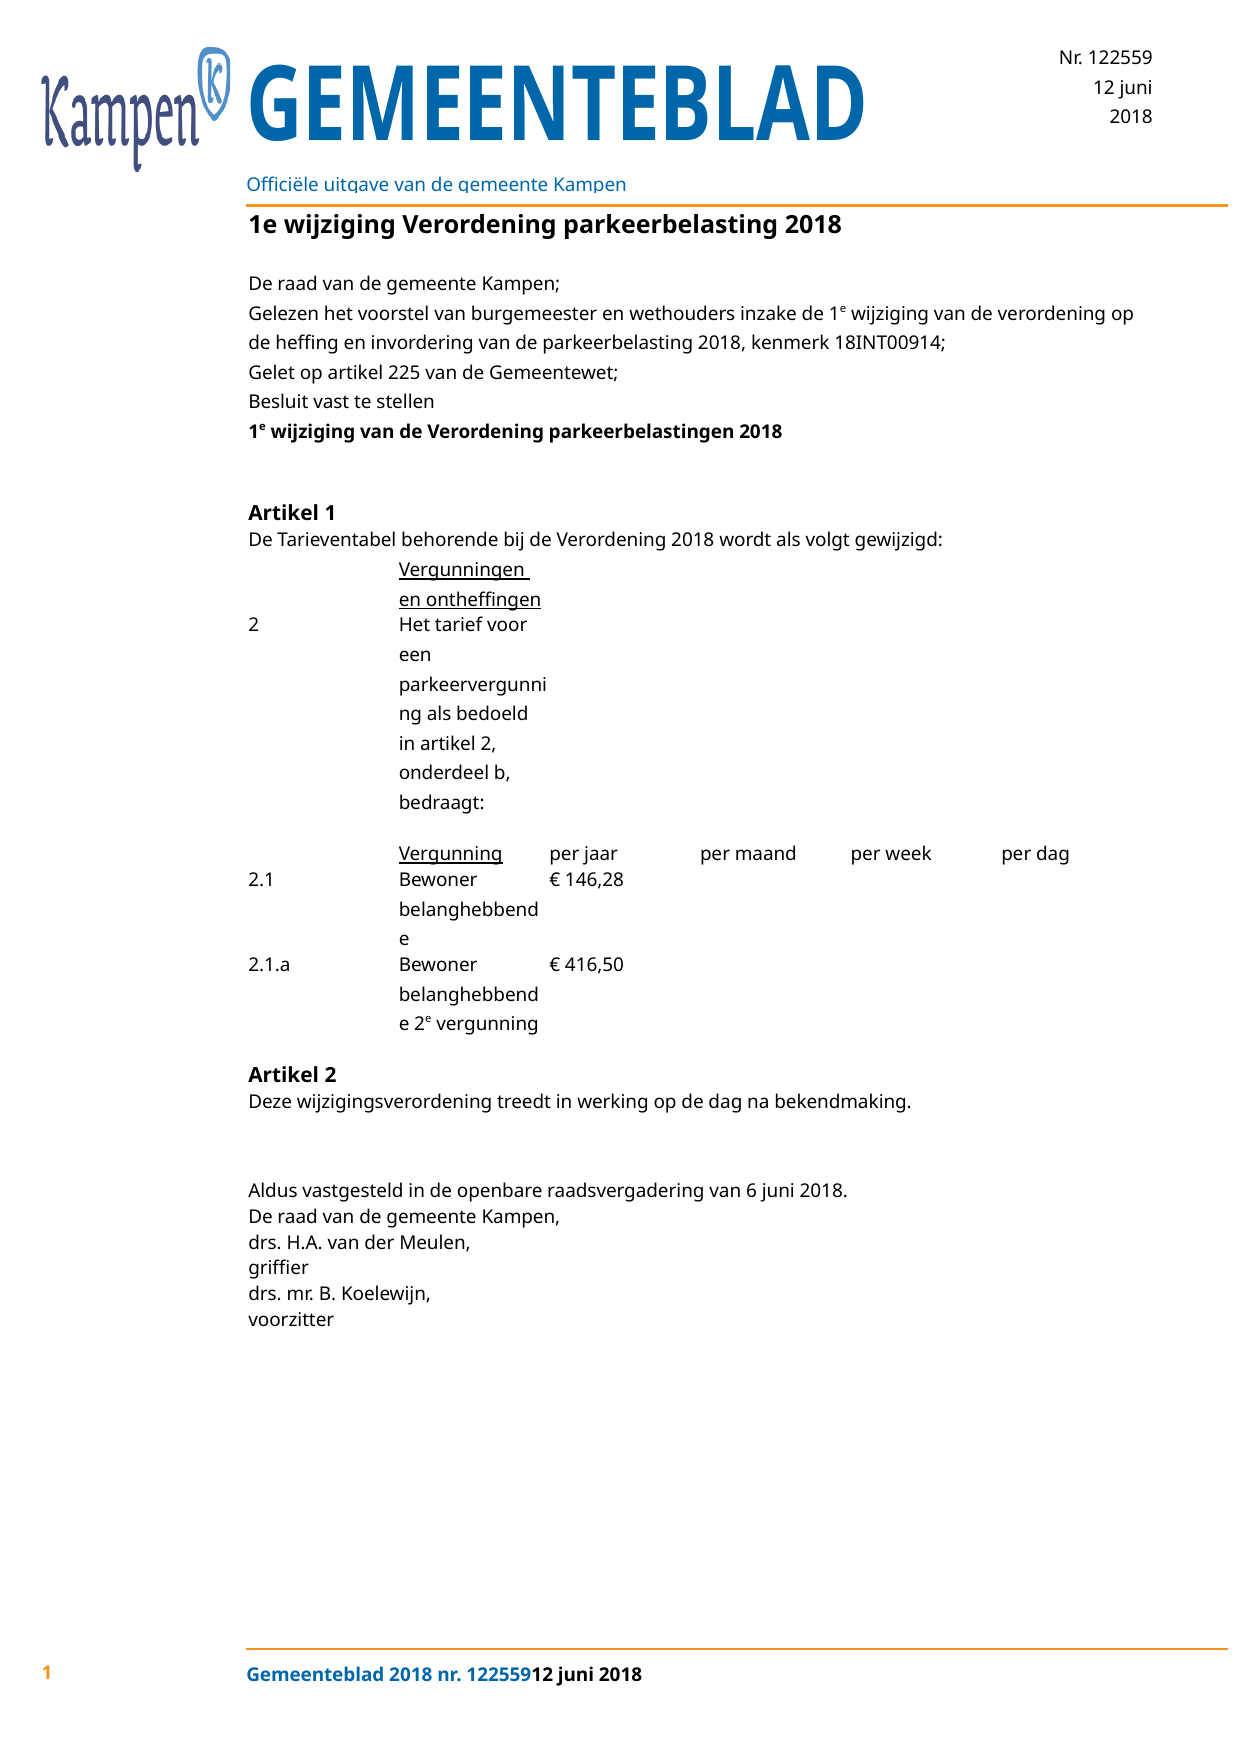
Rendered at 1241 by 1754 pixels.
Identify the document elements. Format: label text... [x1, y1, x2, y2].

table_cell [248, 841, 398, 866]
table_cell € 146,28 [549, 866, 700, 951]
text Artikel 2 [248, 1060, 1152, 1089]
text voorzitter [248, 1306, 1152, 1332]
text 1e wijziging van de Verordening parkeerbelastingen 2018 [248, 418, 1152, 444]
table_cell per jaar [549, 841, 700, 866]
table_cell [700, 866, 850, 951]
table_cell per dag [1001, 841, 1152, 866]
text Artikel 1 [248, 498, 1152, 527]
table_cell Bewoner belanghebbende [399, 866, 549, 951]
table_cell [850, 951, 1001, 1036]
text drs. H.A. van der Meulen, [248, 1229, 1152, 1254]
picture [41, 47, 231, 172]
table_cell € 416,50 [549, 951, 700, 1036]
table_cell Het tarief voor een parkeervergunning als bedoeld in artikel 2, onderdeel b, bedraagt: [399, 612, 549, 815]
table_header Vergunningen en ontheffingen [399, 556, 549, 612]
table_cell [248, 815, 398, 841]
table_cell [700, 951, 850, 1036]
table_header [1001, 556, 1152, 612]
table_cell [850, 866, 1001, 951]
table_cell Vergunning [399, 841, 549, 866]
table_cell Bewoner belanghebbende 2e vergunning [399, 951, 549, 1036]
text De raad van de gemeente Kampen; [248, 270, 1152, 296]
table_cell 2.1 [248, 866, 398, 951]
table_cell 2.1.a [248, 951, 398, 1036]
text Gelet op artikel 225 van de Gemeentewet; [248, 359, 1152, 385]
text drs. mr. B. Koelewijn, [248, 1280, 1152, 1306]
text Aldus vastgesteld in de openbare raadsvergadering van 6 juni 2018. [248, 1177, 1152, 1203]
text Gelezen het voorstel van burgemeester en wethouders inzake de 1e wijziging van de verordening op de heffing en invordering van de parkeerbelasting 2018, kenmerk 18INT00914; [248, 300, 1152, 355]
table_cell [549, 612, 700, 815]
table_cell [1001, 815, 1152, 841]
table_cell [850, 815, 1001, 841]
table_cell [1001, 866, 1152, 951]
text De Tarieventabel behorende bij de Verordening 2018 wordt als volgt gewijzigd: [248, 527, 1152, 552]
table_cell [399, 815, 549, 841]
text Deze wijzigingsverordening treedt in werking op de dag na bekendmaking. [248, 1089, 1152, 1114]
table_header [700, 556, 850, 612]
text Besluit vast te stellen [248, 389, 1152, 414]
table_cell [700, 612, 850, 815]
table_cell [850, 612, 1001, 815]
table_cell [549, 815, 700, 841]
table_cell [1001, 612, 1152, 815]
table_header [850, 556, 1001, 612]
table_header [248, 556, 398, 612]
text De raad van de gemeente Kampen, [248, 1203, 1152, 1229]
table_header [549, 556, 700, 612]
table_cell 2 [248, 612, 398, 815]
table_cell per week [850, 841, 1001, 866]
table_cell [1001, 951, 1152, 1036]
table_cell per maand [700, 841, 850, 866]
text griffier [248, 1254, 1152, 1280]
text 1e wijziging Verordening parkeerbelasting 2018 [248, 207, 1152, 241]
table_cell [700, 815, 850, 841]
